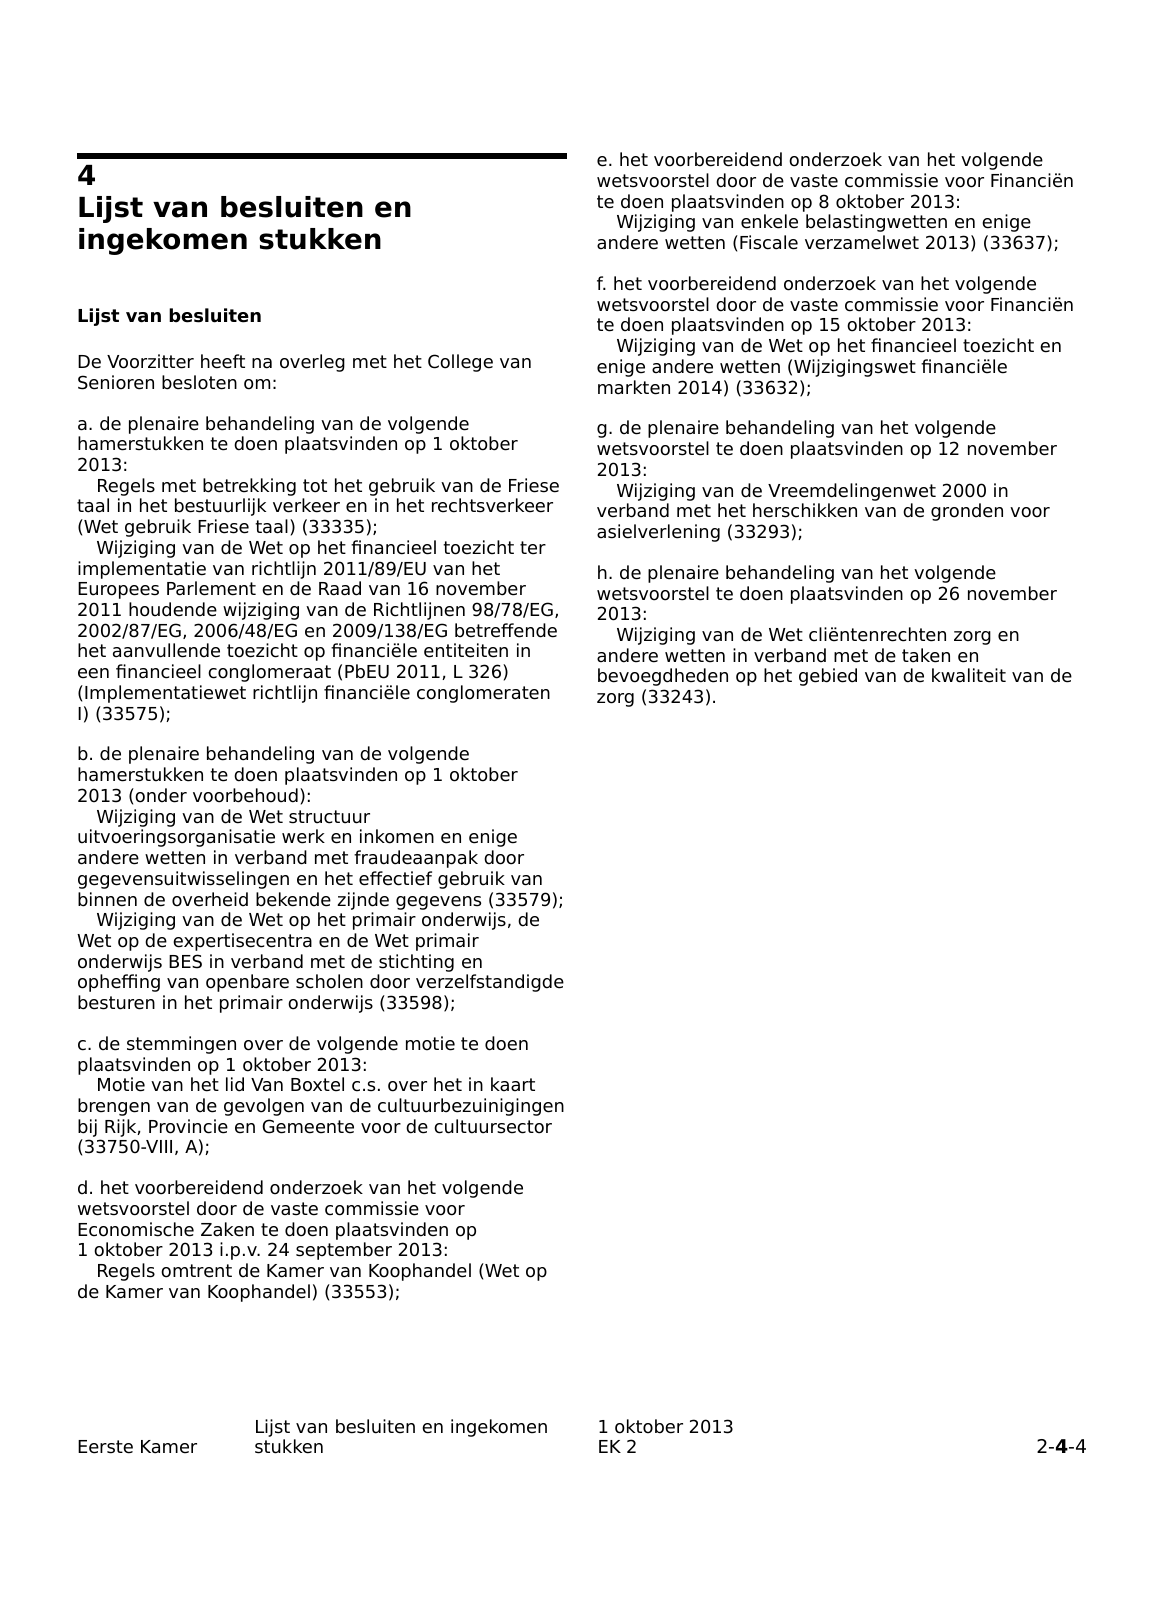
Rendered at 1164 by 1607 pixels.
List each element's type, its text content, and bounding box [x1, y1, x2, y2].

text d. het voorbereidend onderzoek van het volgende wetsvoorstel door de vaste commissie voor Economische Zaken te doen plaatsvinden op 1 oktober 2013 i.p.v. 24 september 2013: [77, 1178, 567, 1261]
text g. de plenaire behandeling van het volgende wetsvoorstel te doen plaatsvinden op 12 november 2013: [596, 418, 1087, 480]
subtitle Lijst van besluiten [77, 306, 567, 327]
text Wijziging van de Wet op het financieel toezicht en enige andere wetten (Wijzigingswet financiële markten 2014) (33632); [596, 336, 1087, 398]
text f. het voorbereidend onderzoek van het volgende wetsvoorstel door de vaste commissie voor Financiën te doen plaatsvinden op 15 oktober 2013: [596, 274, 1087, 336]
text De Voorzitter heeft na overleg met het College van Senioren besloten om: [77, 352, 567, 393]
text Regels omtrent de Kamer van Koophandel (Wet op de Kamer van Koophandel) (33553); [77, 1261, 567, 1302]
text Wijziging van de Wet cliëntenrechten zorg en andere wetten in verband met de taken en bevoegdheden op het gebied van de kwaliteit van de zorg (33243). [596, 625, 1087, 708]
text Wijziging van de Vreemdelingenwet 2000 in verband met het herschikken van de gronden voor asielverlening (33293); [596, 480, 1087, 543]
text a. de plenaire behandeling van de volgende hamerstukken te doen plaatsvinden op 1 oktober 2013: [77, 413, 567, 476]
text h. de plenaire behandeling van het volgende wetsvoorstel te doen plaatsvinden op 26 november 2013: [596, 563, 1087, 625]
text Wijziging van de Wet op het financieel toezicht ter implementatie van richtlijn 2011/89/EU van het Europees Parlement en de Raad van 16 november 2011 houdende wijziging van de Richtlijnen 98/78/EG, 2002/87/EG, 2006/48/EG en 2009/138/EG betreffende het aanvullende toezicht op financiële entiteiten in een financieel conglomeraat (PbEU 2011, L 326) (Implementatiewet richtlijn financiële conglomeraten I) (33575); [77, 538, 567, 724]
text Motie van het lid Van Boxtel c.s. over het in kaart brengen van de gevolgen van de cultuurbezuinigingen bij Rijk, Provincie en Gemeente voor de cultuursector (33750-VIII, A); [77, 1075, 567, 1158]
title 4 Lijst van besluiten en ingekomen stukken [77, 159, 567, 256]
text Wijziging van de Wet op het primair onderwijs, de Wet op de expertisecentra en de Wet primair onderwijs BES in verband met de stichting en opheffing van openbare scholen door verzelfstandigde besturen in het primair onderwijs (33598); [77, 910, 567, 1014]
text Regels met betrekking tot het gebruik van de Friese taal in het bestuurlijk verkeer en in het rechtsverkeer (Wet gebruik Friese taal) (33335); [77, 476, 567, 538]
text c. de stemmingen over de volgende motie te doen plaatsvinden op 1 oktober 2013: [77, 1034, 567, 1075]
text Wijziging van de Wet structuur uitvoeringsorganisatie werk en inkomen en enige andere wetten in verband met fraudeaanpak door gegevensuitwisselingen en het effectief gebruik van binnen de overheid bekende zijnde gegevens (33579); [77, 806, 567, 910]
text Wijziging van enkele belastingwetten en enige andere wetten (Fiscale verzamelwet 2013) (33637); [596, 212, 1087, 254]
text b. de plenaire behandeling van de volgende hamerstukken te doen plaatsvinden op 1 oktober 2013 (onder voorbehoud): [77, 744, 567, 806]
text e. het voorbereidend onderzoek van het volgende wetsvoorstel door de vaste commissie voor Financiën te doen plaatsvinden op 8 oktober 2013: [596, 150, 1087, 212]
